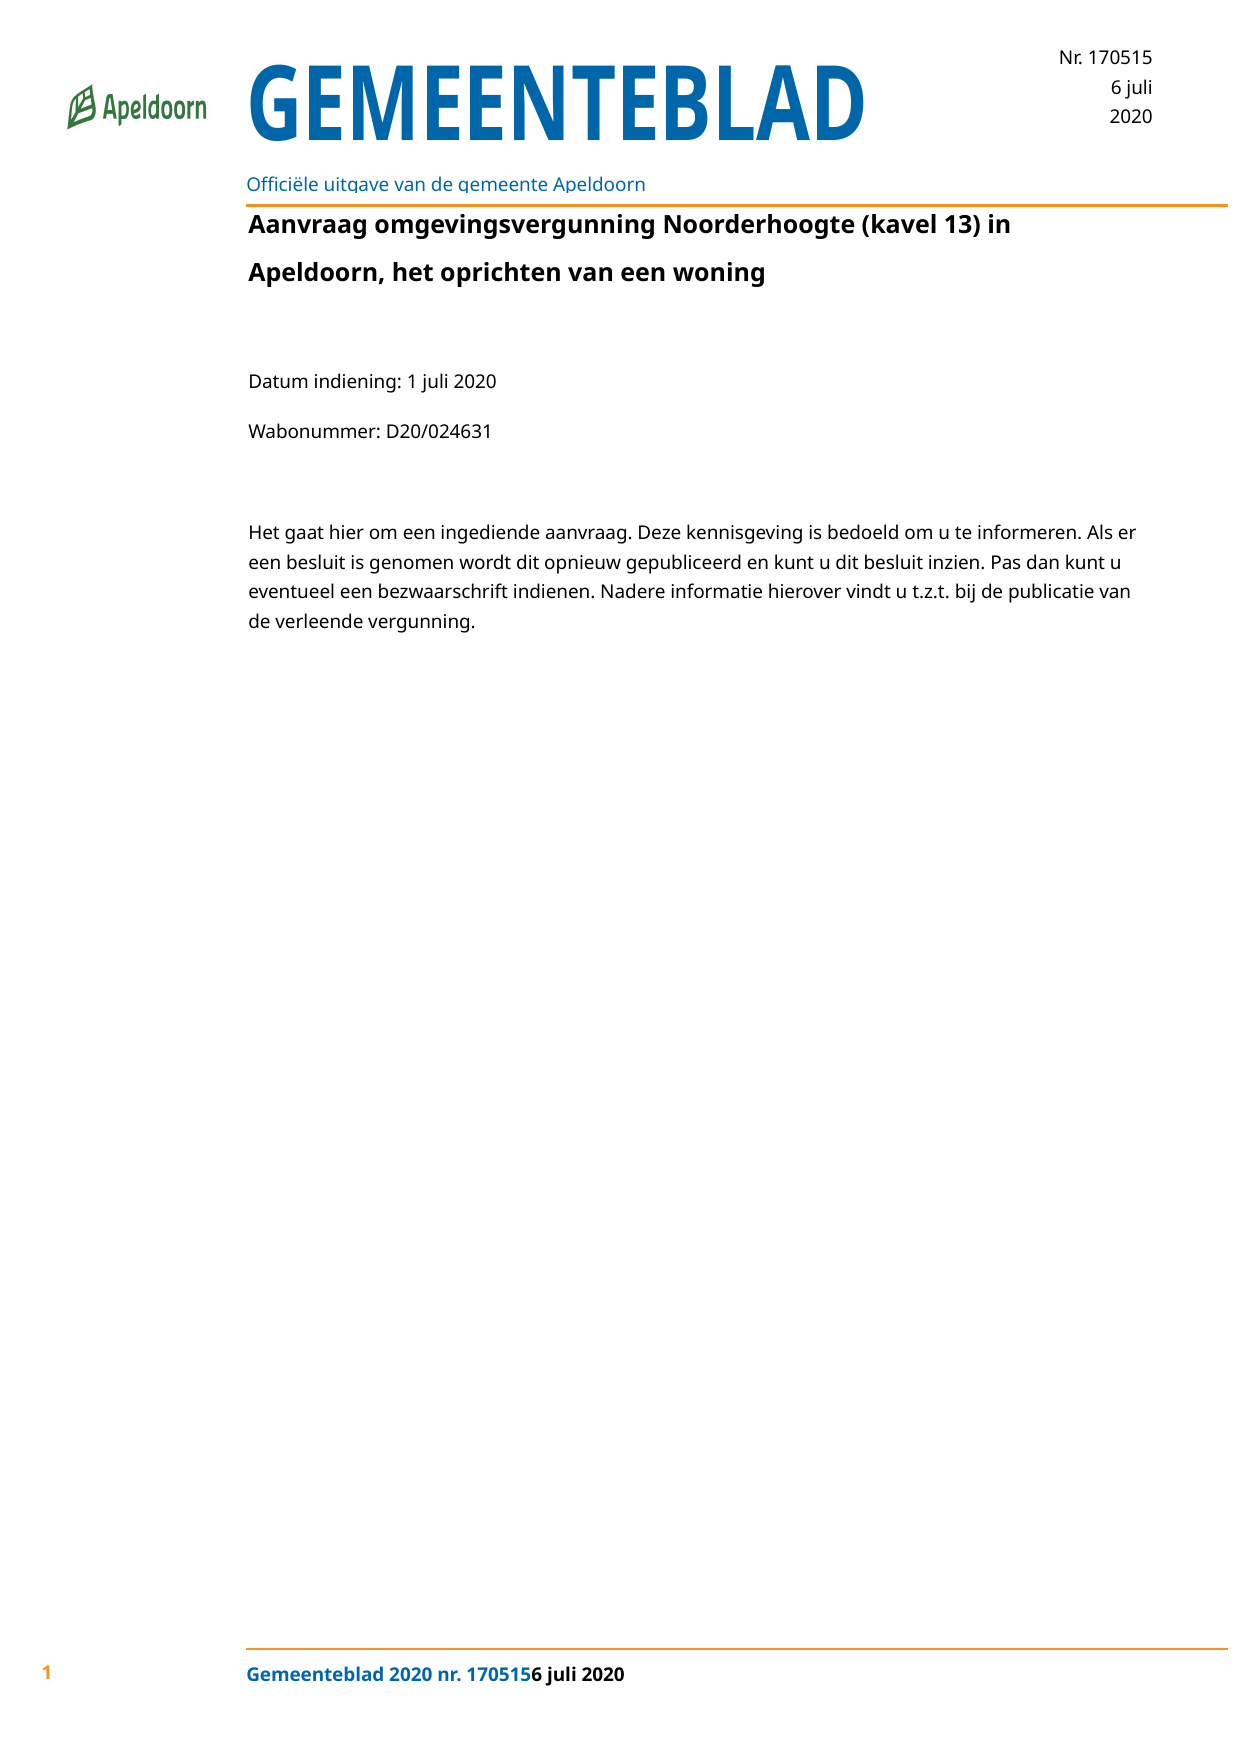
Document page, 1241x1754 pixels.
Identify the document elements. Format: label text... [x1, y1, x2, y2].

text Datum indiening: 1 juli 2020 [248, 368, 1152, 394]
picture [41, 47, 231, 172]
text Aanvraag omgevingsvergunning Noorderhoogte (kavel 13) in Apeldoorn, het oprichten van een woning [248, 207, 1152, 288]
text Het gaat hier om een ingediende aanvraag. Deze kennisgeving is bedoeld om u te informeren. Als er een besluit is genomen wordt dit opnieuw gepubliceerd en kunt u dit besluit inzien. Pas dan kunt u eventueel een bezwaarschrift indienen. Nadere informatie hierover vindt u t.z.t. bij de publicatie van de verleende vergunning. [248, 519, 1152, 634]
text Wabonummer: D20/024631 [248, 419, 1152, 444]
